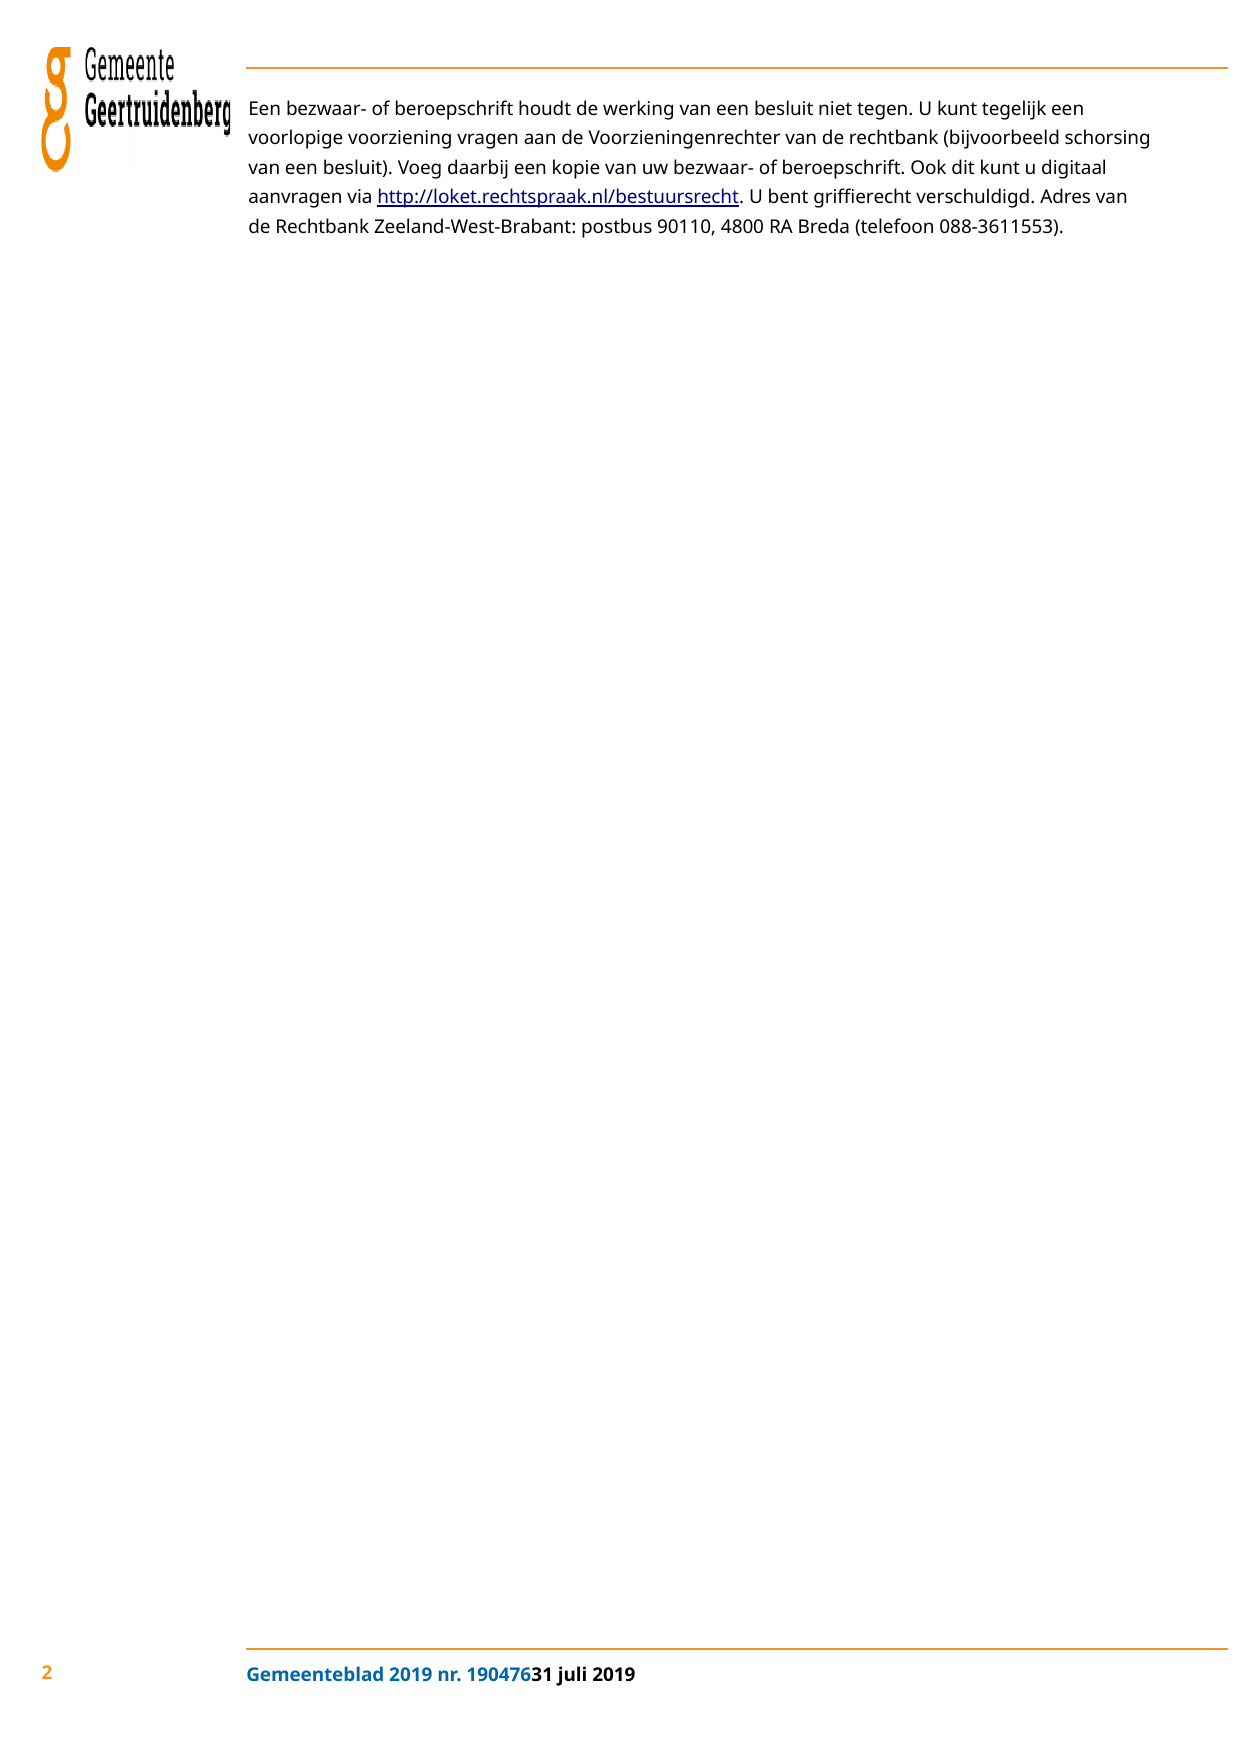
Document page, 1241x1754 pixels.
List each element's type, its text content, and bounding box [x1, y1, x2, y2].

text Een bezwaar- of beroepschrift houdt de werking van een besluit niet tegen. U kunt tegelijk een voorlopige voorziening vragen aan de Voorzieningenrechter van de rechtbank (bijvoorbeeld schorsing van een besluit). Voeg daarbij een kopie van uw bezwaar- of beroepschrift. Ook dit kunt u digitaal aanvragen via http://loket.rechtspraak.nl/bestuursrecht. U bent griffierecht verschuldigd. Adres van de Rechtbank Zeeland-West-Brabant: postbus 90110, 4800 RA Breda (telefoon 088-3611553). [248, 95, 1152, 239]
picture [41, 47, 231, 172]
